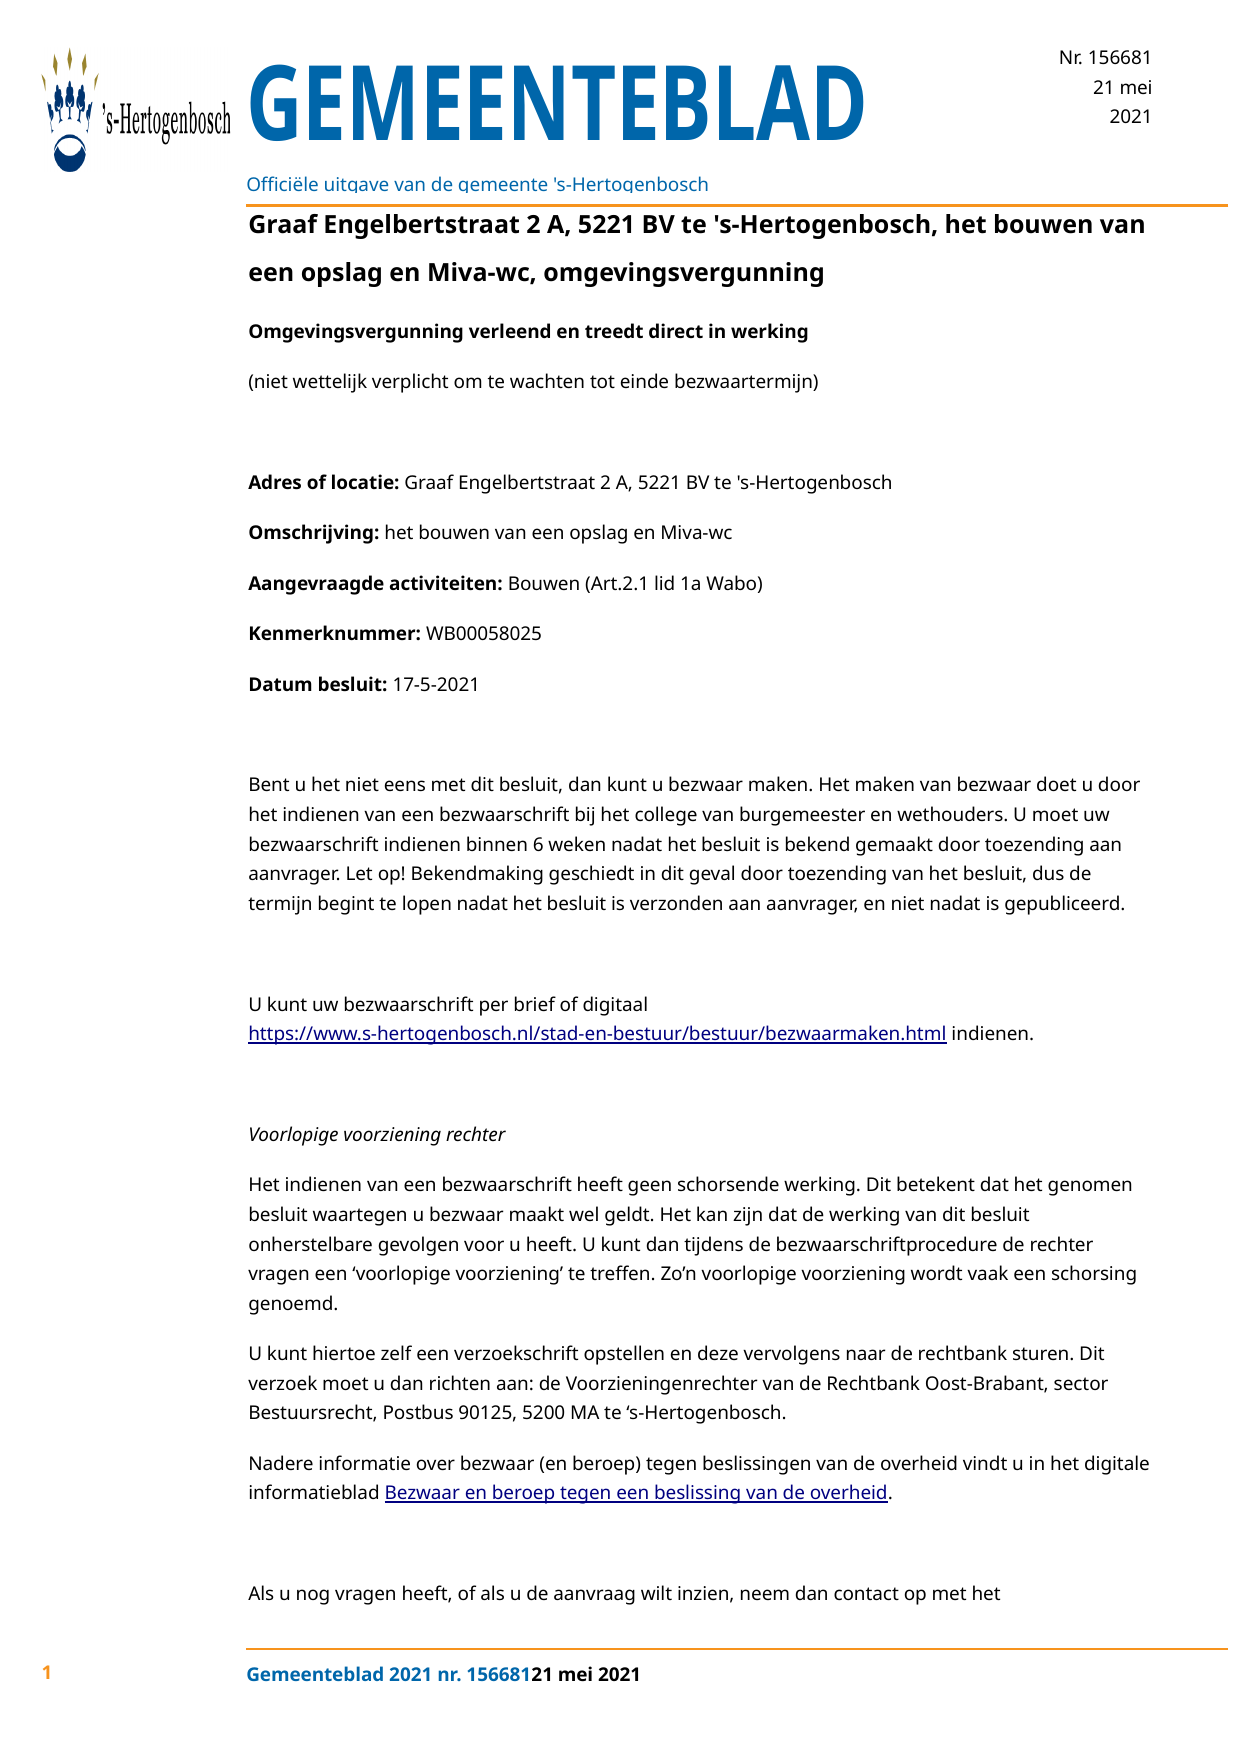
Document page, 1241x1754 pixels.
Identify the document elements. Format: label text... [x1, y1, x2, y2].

text Graaf Engelbertstraat 2 A, 5221 BV te 's-Hertogenbosch, het bouwen van een opslag en Miva-wc, omgevingsvergunning [248, 207, 1152, 288]
text Omschrijving: het bouwen van een opslag en Miva-wc [248, 519, 1152, 545]
text (niet wettelijk verplicht om te wachten tot einde bezwaartermijn) [248, 368, 1152, 394]
text U kunt uw bezwaarschrift per brief of digitaal https://www.s-hertogenbosch.nl/stad-en-bestuur/bestuur/bezwaarmaken.html indienen. [248, 991, 1152, 1046]
text Kenmerknummer: WB00058025 [248, 620, 1152, 646]
text Adres of locatie: Graaf Engelbertstraat 2 A, 5221 BV te 's-Hertogenbosch [248, 469, 1152, 495]
text Bent u het niet eens met dit besluit, dan kunt u bezwaar maken. Het maken van bezwaar doet u door het indienen van een bezwaarschrift bij het college van burgemeester en wethouders. U moet uw bezwaarschrift indienen binnen 6 weken nadat het besluit is bekend gemaakt door toezending aan aanvrager. Let op! Bekendmaking geschiedt in dit geval door toezending van het besluit, dus de termijn begint te lopen nadat het besluit is verzonden aan aanvrager, en niet nadat is gepubliceerd. [248, 772, 1152, 916]
picture [41, 47, 231, 172]
text Omgevingsvergunning verleend en treedt direct in werking [248, 318, 1152, 344]
text Nadere informatie over bezwaar (en beroep) tegen beslissingen van de overheid vindt u in het digitale informatieblad Bezwaar en beroep tegen een beslissing van de overheid. [248, 1450, 1152, 1505]
text Aangevraagde activiteiten: Bouwen (Art.2.1 lid 1a Wabo) [248, 570, 1152, 596]
text Datum besluit: 17-5-2021 [248, 671, 1152, 697]
text Het indienen van een bezwaarschrift heeft geen schorsende werking. Dit betekent dat het genomen besluit waartegen u bezwaar maakt wel geldt. Het kan zijn dat de werking van dit besluit onherstelbare gevolgen voor u heeft. U kunt dan tijdens de bezwaarschriftprocedure de rechter vragen een ‘voorlopige voorziening’ te treffen. Zo’n voorlopige voorziening wordt vaak een schorsing genoemd. [248, 1172, 1152, 1316]
text Voorlopige voorziening rechter [248, 1121, 1152, 1147]
text Als u nog vragen heeft, of als u de aanvraag wilt inzien, neem dan contact op met het [248, 1580, 1152, 1606]
text U kunt hiertoe zelf een verzoekschrift opstellen en deze vervolgens naar de rechtbank sturen. Dit verzoek moet u dan richten aan: de Voorzieningenrechter van de Rechtbank Oost-Brabant, sector Bestuursrecht, Postbus 90125, 5200 MA te ‘s-Hertogenbosch. [248, 1340, 1152, 1425]
